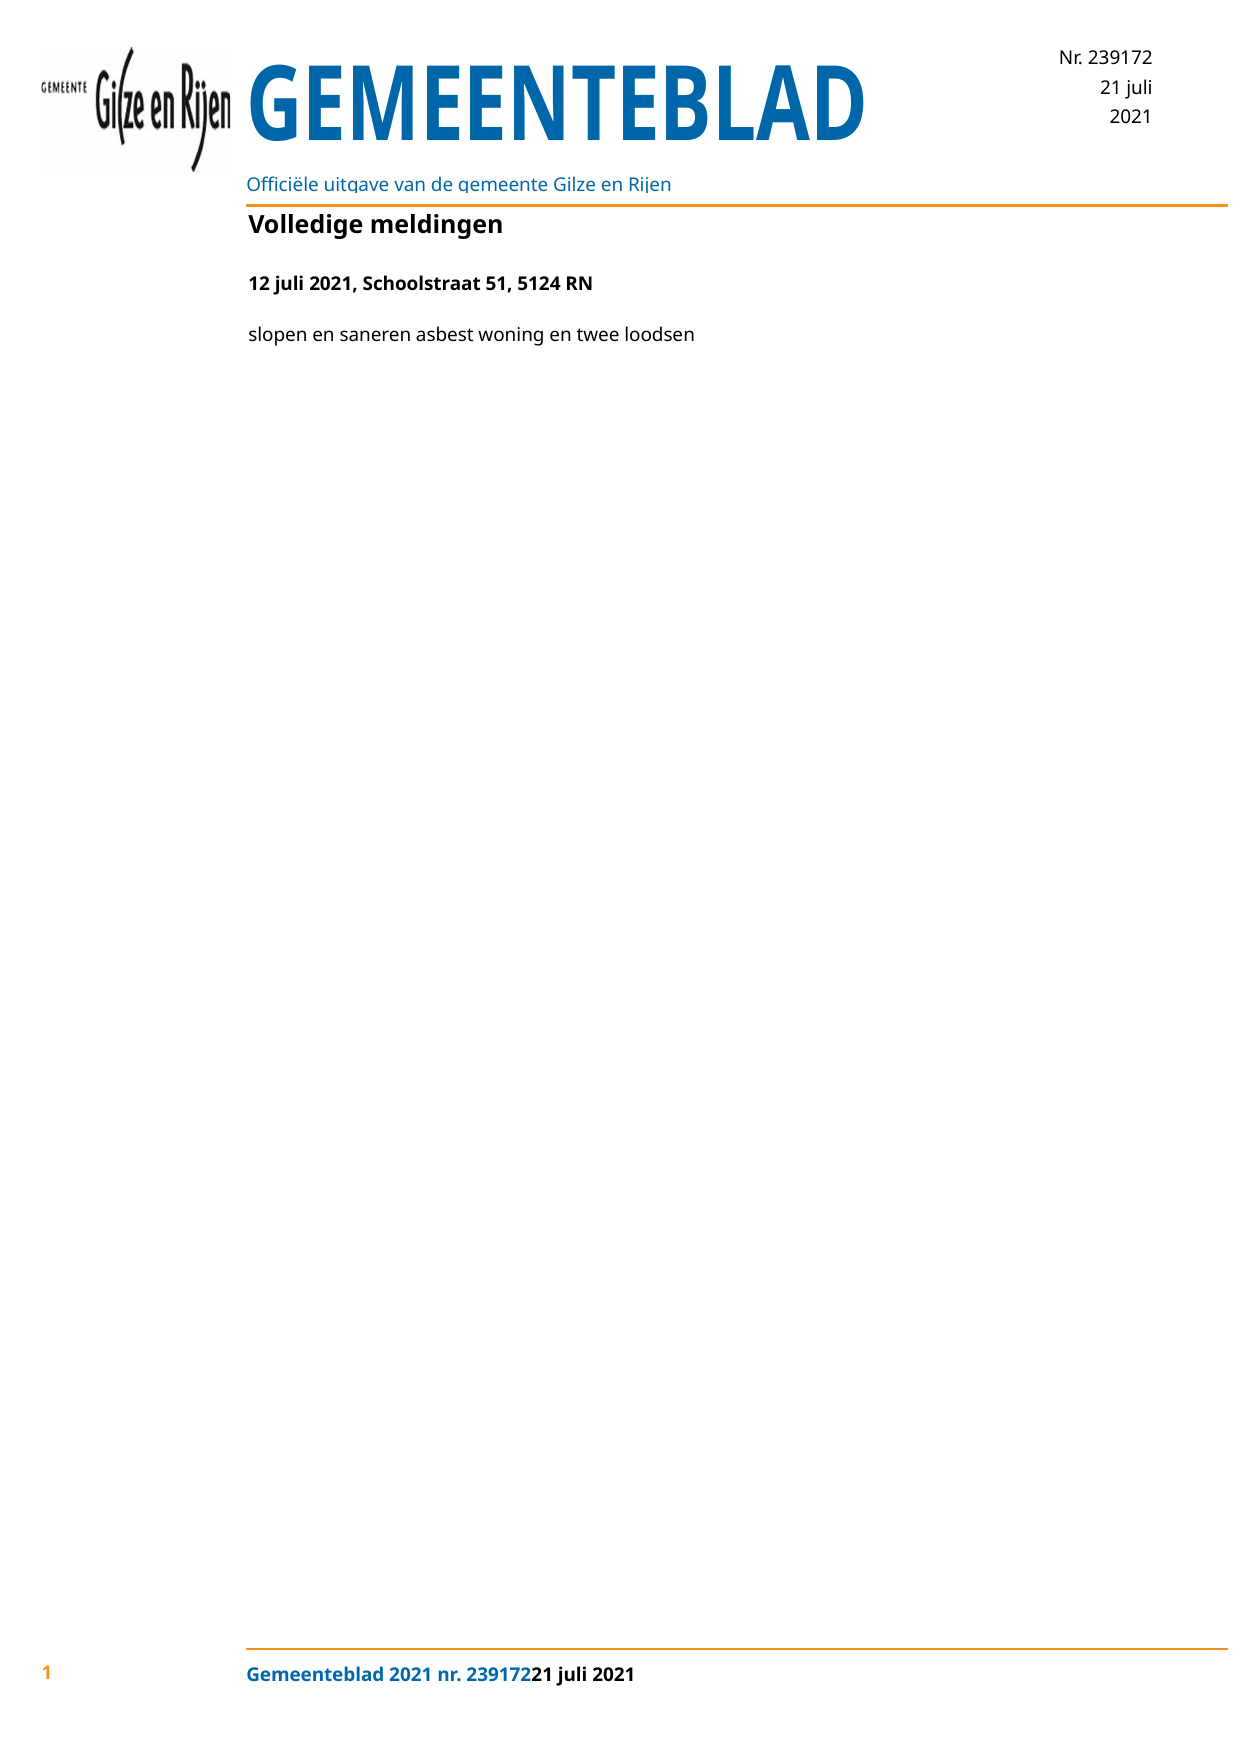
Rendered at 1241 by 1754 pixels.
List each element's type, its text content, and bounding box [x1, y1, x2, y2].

text 12 juli 2021, Schoolstraat 51, 5124 RN [248, 270, 1152, 296]
text slopen en saneren asbest woning en twee loodsen [248, 321, 1152, 346]
picture [41, 47, 231, 172]
text Volledige meldingen [248, 207, 1152, 241]
